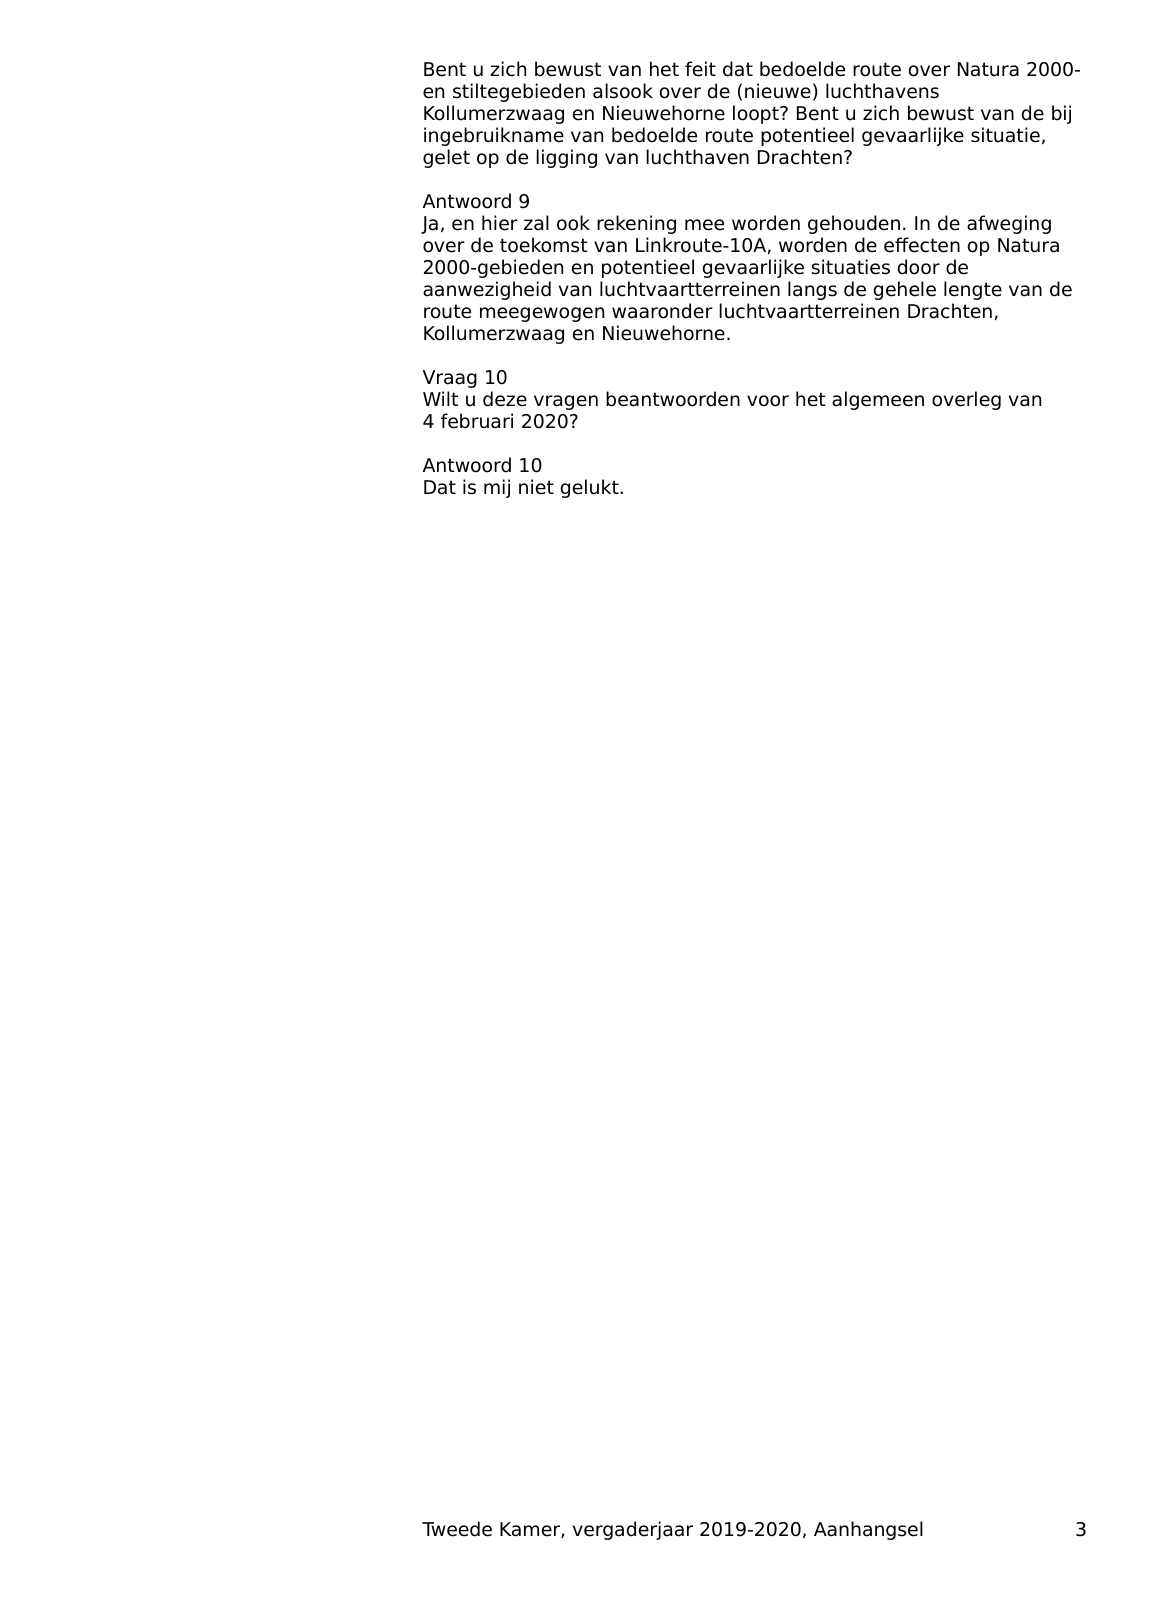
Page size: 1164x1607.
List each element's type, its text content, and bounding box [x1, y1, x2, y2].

text Vraag 10 [422, 367, 1087, 389]
text Wilt u deze vragen beantwoorden voor het algemeen overleg van 4 februari 2020? [422, 389, 1087, 433]
text Dat is mij niet gelukt. [422, 477, 1087, 499]
text Antwoord 9 [422, 191, 1087, 213]
text Antwoord 10 [422, 455, 1087, 477]
text Ja, en hier zal ook rekening mee worden gehouden. In de afweging over de toekomst van Linkroute-10A, worden de effecten op Natura 2000-gebieden en potentieel gevaarlijke situaties door de aanwezigheid van luchtvaartterreinen langs de gehele lengte van de route meegewogen waaronder luchtvaartterreinen Drachten, Kollumerzwaag en Nieuwehorne. [422, 213, 1087, 345]
text Bent u zich bewust van het feit dat bedoelde route over Natura 2000- en stiltegebieden alsook over de (nieuwe) luchthavens Kollumerzwaag en Nieuwehorne loopt? Bent u zich bewust van de bij ingebruikname van bedoelde route potentieel gevaarlijke situatie, gelet op de ligging van luchthaven Drachten? [422, 59, 1087, 169]
